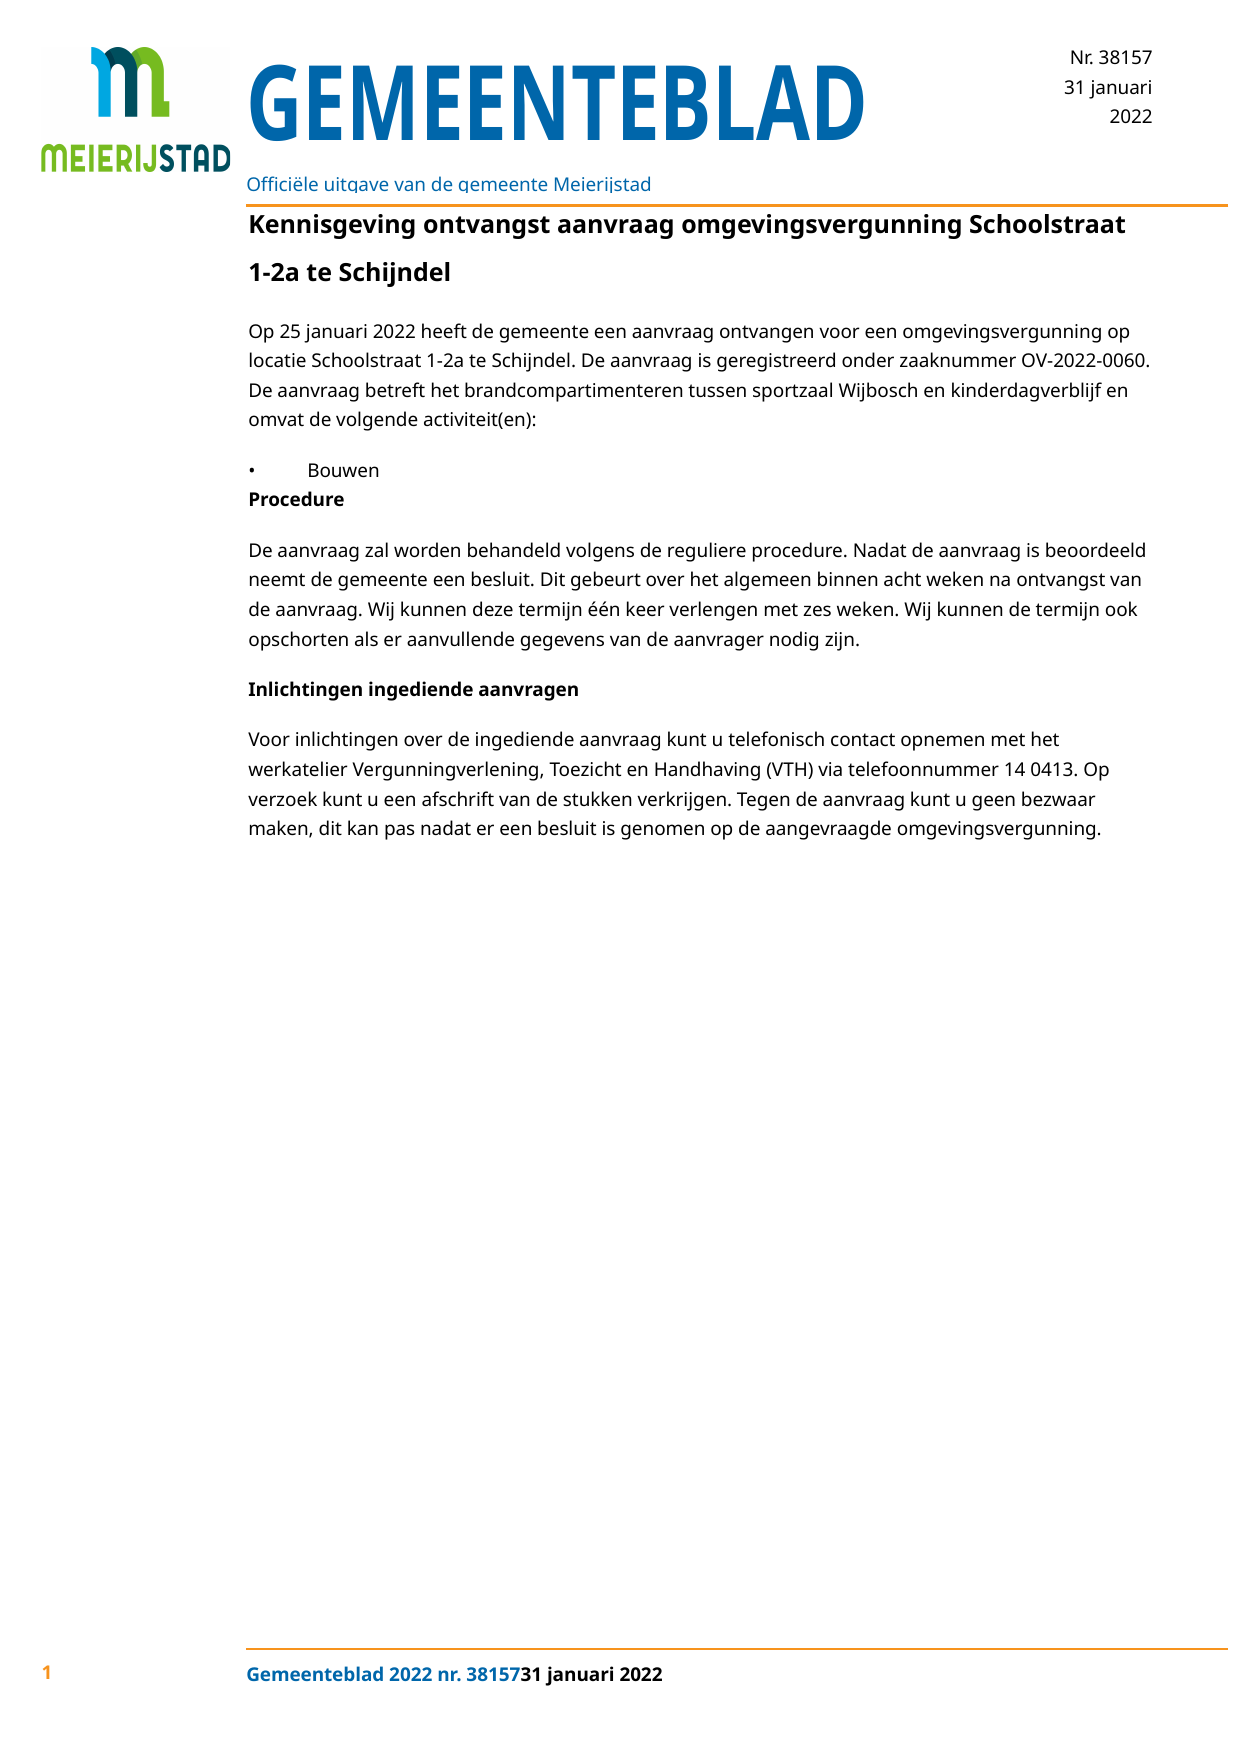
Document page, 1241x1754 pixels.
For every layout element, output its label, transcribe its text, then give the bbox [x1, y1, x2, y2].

text De aanvraag zal worden behandeld volgens de reguliere procedure. Nadat de aanvraag is beoordeeld neemt de gemeente een besluit. Dit gebeurt over het algemeen binnen acht weken na ontvangst van de aanvraag. Wij kunnen deze termijn één keer verlengen met zes weken. Wij kunnen de termijn ook opschorten als er aanvullende gegevens van de aanvrager nodig zijn. [248, 537, 1152, 652]
text Voor inlichtingen over de ingediende aanvraag kunt u telefonisch contact opnemen met het werkatelier Vergunningverlening, Toezicht en Handhaving (VTH) via telefoonnummer 14 0413. Op verzoek kunt u een afschrift van de stukken verkrijgen. Tegen de aanvraag kunt u geen bezwaar maken, dit kan pas nadat er een besluit is genomen op de aangevraagde omgevingsvergunning. [248, 727, 1152, 841]
list Bouwen [248, 457, 1152, 483]
text Kennisgeving ontvangst aanvraag omgevingsvergunning Schoolstraat 1-2a te Schijndel [248, 207, 1152, 288]
text Inlichtingen ingediende aanvragen [248, 676, 1152, 702]
picture [41, 47, 231, 172]
text Op 25 januari 2022 heeft de gemeente een aanvraag ontvangen voor een omgevingsvergunning op locatie Schoolstraat 1-2a te Schijndel. De aanvraag is geregistreerd onder zaaknummer OV-2022-0060. De aanvraag betreft het brandcompartimenteren tussen sportzaal Wijbosch en kinderdagverblijf en omvat de volgende activiteit(en): [248, 318, 1152, 432]
text Procedure [248, 487, 1152, 512]
